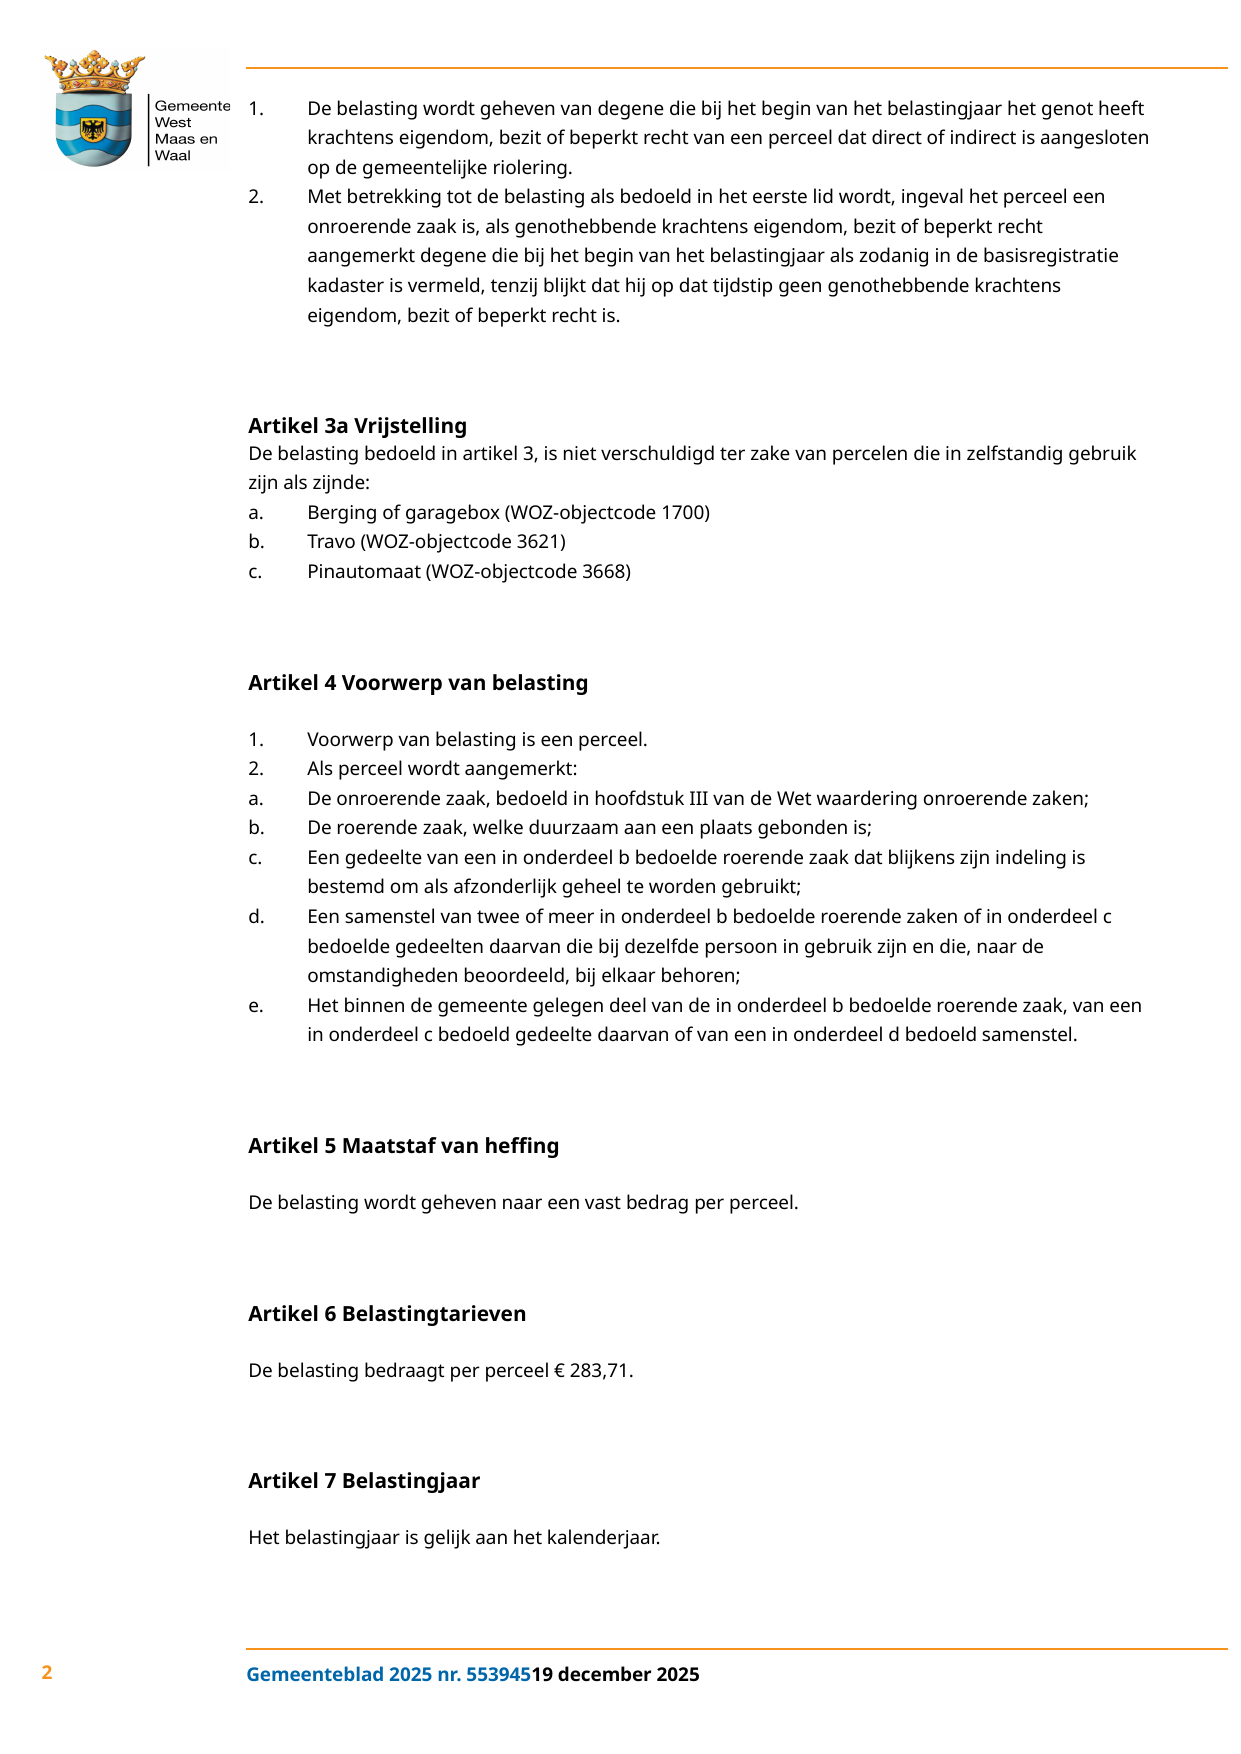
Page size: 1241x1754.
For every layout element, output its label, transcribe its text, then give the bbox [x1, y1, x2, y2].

list De onroerende zaak, bedoeld in hoofdstuk III van de Wet waardering onroerende zaken; [248, 785, 1152, 811]
list Het binnen de gemeente gelegen deel van de in onderdeel b bedoelde roerende zaak, van een in onderdeel c bedoeld gedeelte daarvan of van een in onderdeel d bedoeld samenstel. [248, 992, 1152, 1047]
text Artikel 7 Belastingjaar [248, 1466, 1152, 1495]
list Berging of garagebox (WOZ-objectcode 1700) [248, 499, 1152, 525]
text De belasting bedraagt per perceel € 283,71. [248, 1357, 1152, 1383]
text Artikel 3a Vrijstelling [248, 411, 1152, 440]
list Een samenstel van twee of meer in onderdeel b bedoelde roerende zaken of in onderdeel c bedoelde gedeelten daarvan die bij dezelfde persoon in gebruik zijn en die, naar de omstandigheden beoordeeld, bij elkaar behoren; [248, 903, 1152, 988]
list De belasting wordt geheven van degene die bij het begin van het belastingjaar het genot heeft krachtens eigendom, bezit of beperkt recht van een perceel dat direct of indirect is aangesloten op de gemeentelijke riolering. [248, 95, 1152, 180]
text De belasting wordt geheven naar een vast bedrag per perceel. [248, 1189, 1152, 1215]
list Als perceel wordt aangemerkt: [248, 755, 1152, 781]
text Het belastingjaar is gelijk aan het kalenderjaar. [248, 1524, 1152, 1550]
list Travo (WOZ-objectcode 3621) [248, 529, 1152, 554]
list Een gedeelte van een in onderdeel b bedoelde roerende zaak dat blijkens zijn indeling is bestemd om als afzonderlijk geheel te worden gebruikt; [248, 844, 1152, 899]
list Met betrekking tot de belasting als bedoeld in het eerste lid wordt, ingeval het perceel een onroerende zaak is, als genothebbende krachtens eigendom, bezit of beperkt recht aangemerkt degene die bij het begin van het belastingjaar als zodanig in de basisregistratie kadaster is vermeld, tenzij blijkt dat hij op dat tijdstip geen genothebbende krachtens eigendom, bezit of beperkt recht is. [248, 183, 1152, 328]
list De roerende zaak, welke duurzaam aan een plaats gebonden is; [248, 814, 1152, 840]
list Pinautomaat (WOZ-objectcode 3668) [248, 558, 1152, 584]
text Artikel 6 Belastingtarieven [248, 1299, 1152, 1327]
list Voorwerp van belasting is een perceel. [248, 726, 1152, 752]
text De belasting bedoeld in artikel 3, is niet verschuldigd ter zake van percelen die in zelfstandig gebruik zijn als zijnde: [248, 440, 1152, 495]
text Artikel 4 Voorwerp van belasting [248, 668, 1152, 696]
text Artikel 5 Maatstaf van heffing [248, 1131, 1152, 1160]
picture [41, 47, 231, 172]
